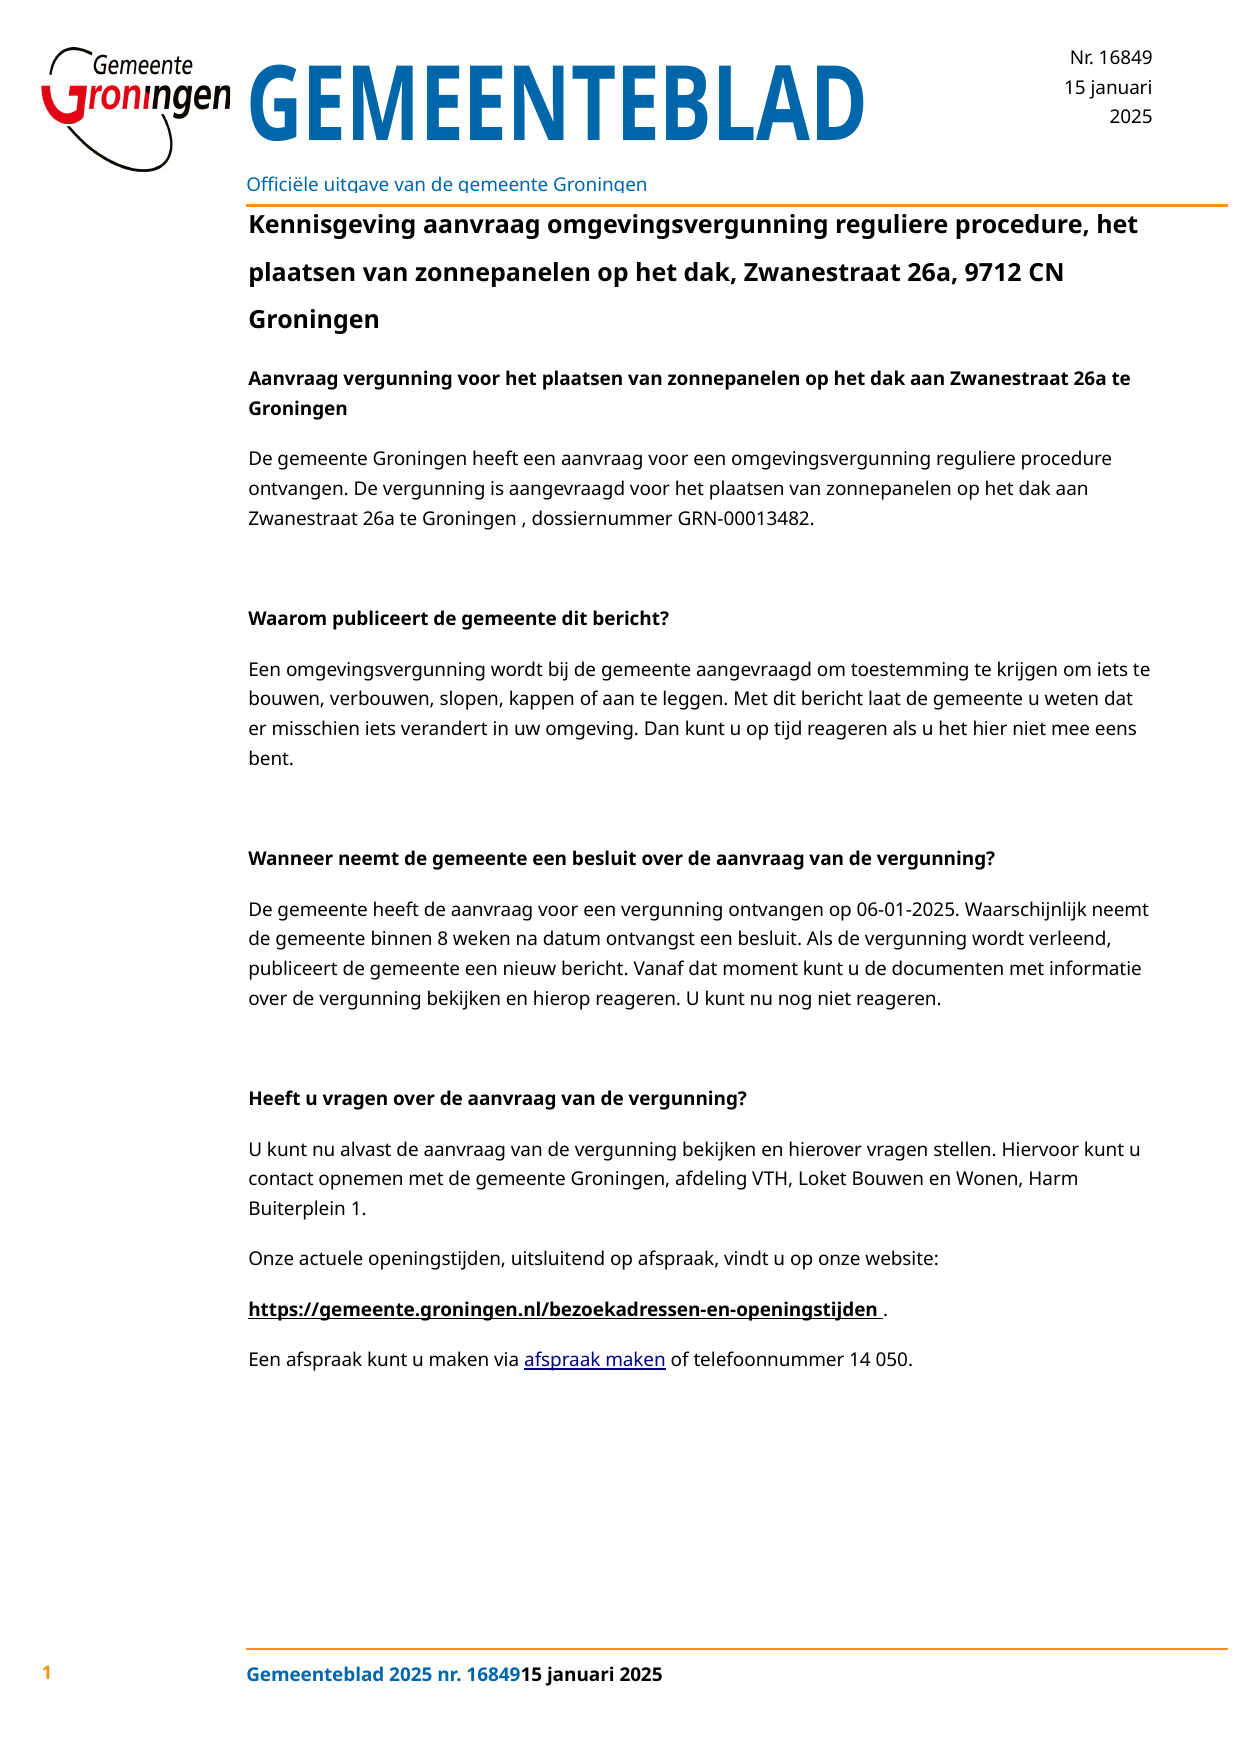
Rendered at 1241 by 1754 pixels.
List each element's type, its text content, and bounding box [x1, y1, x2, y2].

text Een afspraak kunt u maken via afspraak maken of telefoonnummer 14 050. [248, 1346, 1152, 1372]
text De gemeente heeft de aanvraag voor een vergunning ontvangen op 06-01-2025. Waarschijnlijk neemt de gemeente binnen 8 weken na datum ontvangst een besluit. Als de vergunning wordt verleend, publiceert de gemeente een nieuw bericht. Vanaf dat moment kunt u de documenten met informatie over de vergunning bekijken en hierop reageren. U kunt nu nog niet reageren. [248, 896, 1152, 1010]
text https://gemeente.groningen.nl/bezoekadressen-en-openingstijden . [248, 1296, 1152, 1322]
picture [41, 47, 231, 172]
text Onze actuele openingstijden, uitsluitend op afspraak, vindt u op onze website: [248, 1246, 1152, 1271]
text U kunt nu alvast de aanvraag van de vergunning bekijken en hierover vragen stellen. Hiervoor kunt u contact opnemen met de gemeente Groningen, afdeling VTH, Loket Bouwen en Wonen, Harm Buiterplein 1. [248, 1136, 1152, 1221]
text Kennisgeving aanvraag omgevingsvergunning reguliere procedure, het plaatsen van zonnepanelen op het dak, Zwanestraat 26a, 9712 CN Groningen [248, 207, 1152, 336]
text De gemeente Groningen heeft een aanvraag voor een omgevingsvergunning reguliere procedure ontvangen. De vergunning is aangevraagd voor het plaatsen van zonnepanelen op het dak aan Zwanestraat 26a te Groningen , dossiernummer GRN-00013482. [248, 446, 1152, 530]
text Heeft u vragen over de aanvraag van de vergunning? [248, 1086, 1152, 1111]
text Waarom publiceert de gemeente dit bericht? [248, 606, 1152, 631]
text Een omgevingsvergunning wordt bij de gemeente aangevraagd om toestemming te krijgen om iets te bouwen, verbouwen, slopen, kappen of aan te leggen. Met dit bericht laat de gemeente u weten dat er misschien iets verandert in uw omgeving. Dan kunt u op tijd reageren als u het hier niet mee eens bent. [248, 656, 1152, 770]
text Aanvraag vergunning voor het plaatsen van zonnepanelen op het dak aan Zwanestraat 26a te Groningen [248, 366, 1152, 421]
text Wanneer neemt de gemeente een besluit over de aanvraag van de vergunning? [248, 846, 1152, 871]
